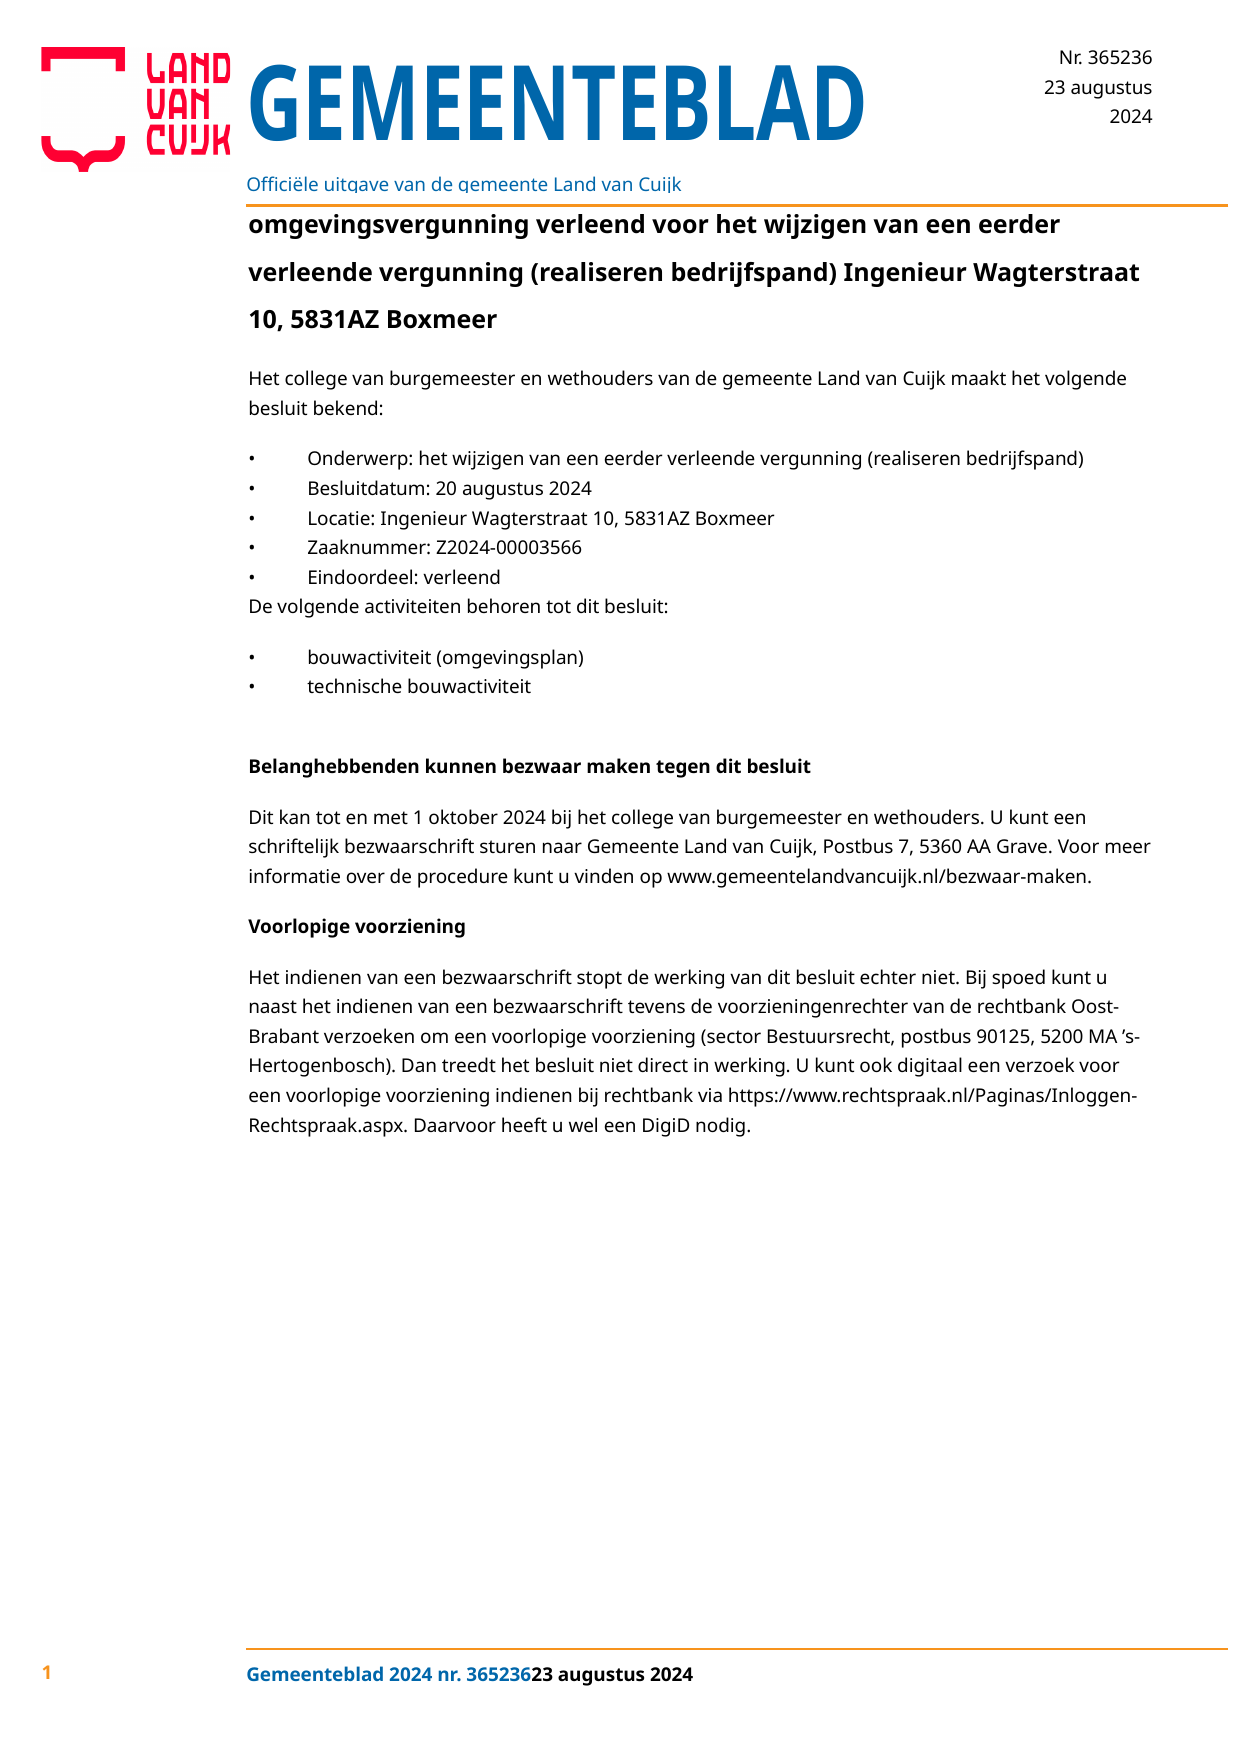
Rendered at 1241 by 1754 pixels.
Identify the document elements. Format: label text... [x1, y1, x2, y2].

text Het college van burgemeester en wethouders van de gemeente Land van Cuijk maakt het volgende besluit bekend: [248, 366, 1152, 421]
text Dit kan tot en met 1 oktober 2024 bij het college van burgemeester en wethouders. U kunt een schriftelijk bezwaarschrift sturen naar Gemeente Land van Cuijk, Postbus 7, 5360 AA Grave. Voor meer informatie over de procedure kunt u vinden op www.gemeentelandvancuijk.nl/bezwaar-maken. [248, 804, 1152, 889]
text omgevingsvergunning verleend voor het wijzigen van een eerder verleende vergunning (realiseren bedrijfspand) Ingenieur Wagterstraat 10, 5831AZ Boxmeer [248, 207, 1152, 336]
text De volgende activiteiten behoren tot dit besluit: [248, 593, 1152, 619]
picture [41, 47, 231, 172]
list Onderwerp: het wijzigen van een eerder verleende vergunning (realiseren bedrijfspand) [248, 446, 1152, 471]
text Voorlopige voorziening [248, 913, 1152, 939]
text Belanghebbenden kunnen bezwaar maken tegen dit besluit [248, 753, 1152, 779]
text Het indienen van een bezwaarschrift stopt de werking van dit besluit echter niet. Bij spoed kunt u naast het indienen van een bezwaarschrift tevens de voorzieningenrechter van de rechtbank Oost-Brabant verzoeken om een voorlopige voorziening (sector Bestuursrecht, postbus 90125, 5200 MA ’s-Hertogenbosch). Dan treedt het besluit niet direct in werking. U kunt ook digitaal een verzoek voor een voorlopige voorziening indienen bij rechtbank via https://www.rechtspraak.nl/Paginas/Inloggen-Rechtspraak.aspx. Daarvoor heeft u wel een DigiD nodig. [248, 964, 1152, 1137]
list Locatie: Ingenieur Wagterstraat 10, 5831AZ Boxmeer [248, 505, 1152, 530]
list technische bouwactiviteit [248, 673, 1152, 699]
list Eindoordeel: verleend [248, 564, 1152, 589]
list Zaaknummer: Z2024-00003566 [248, 534, 1152, 560]
list Besluitdatum: 20 augustus 2024 [248, 475, 1152, 501]
list bouwactiviteit (omgevingsplan) [248, 644, 1152, 669]
